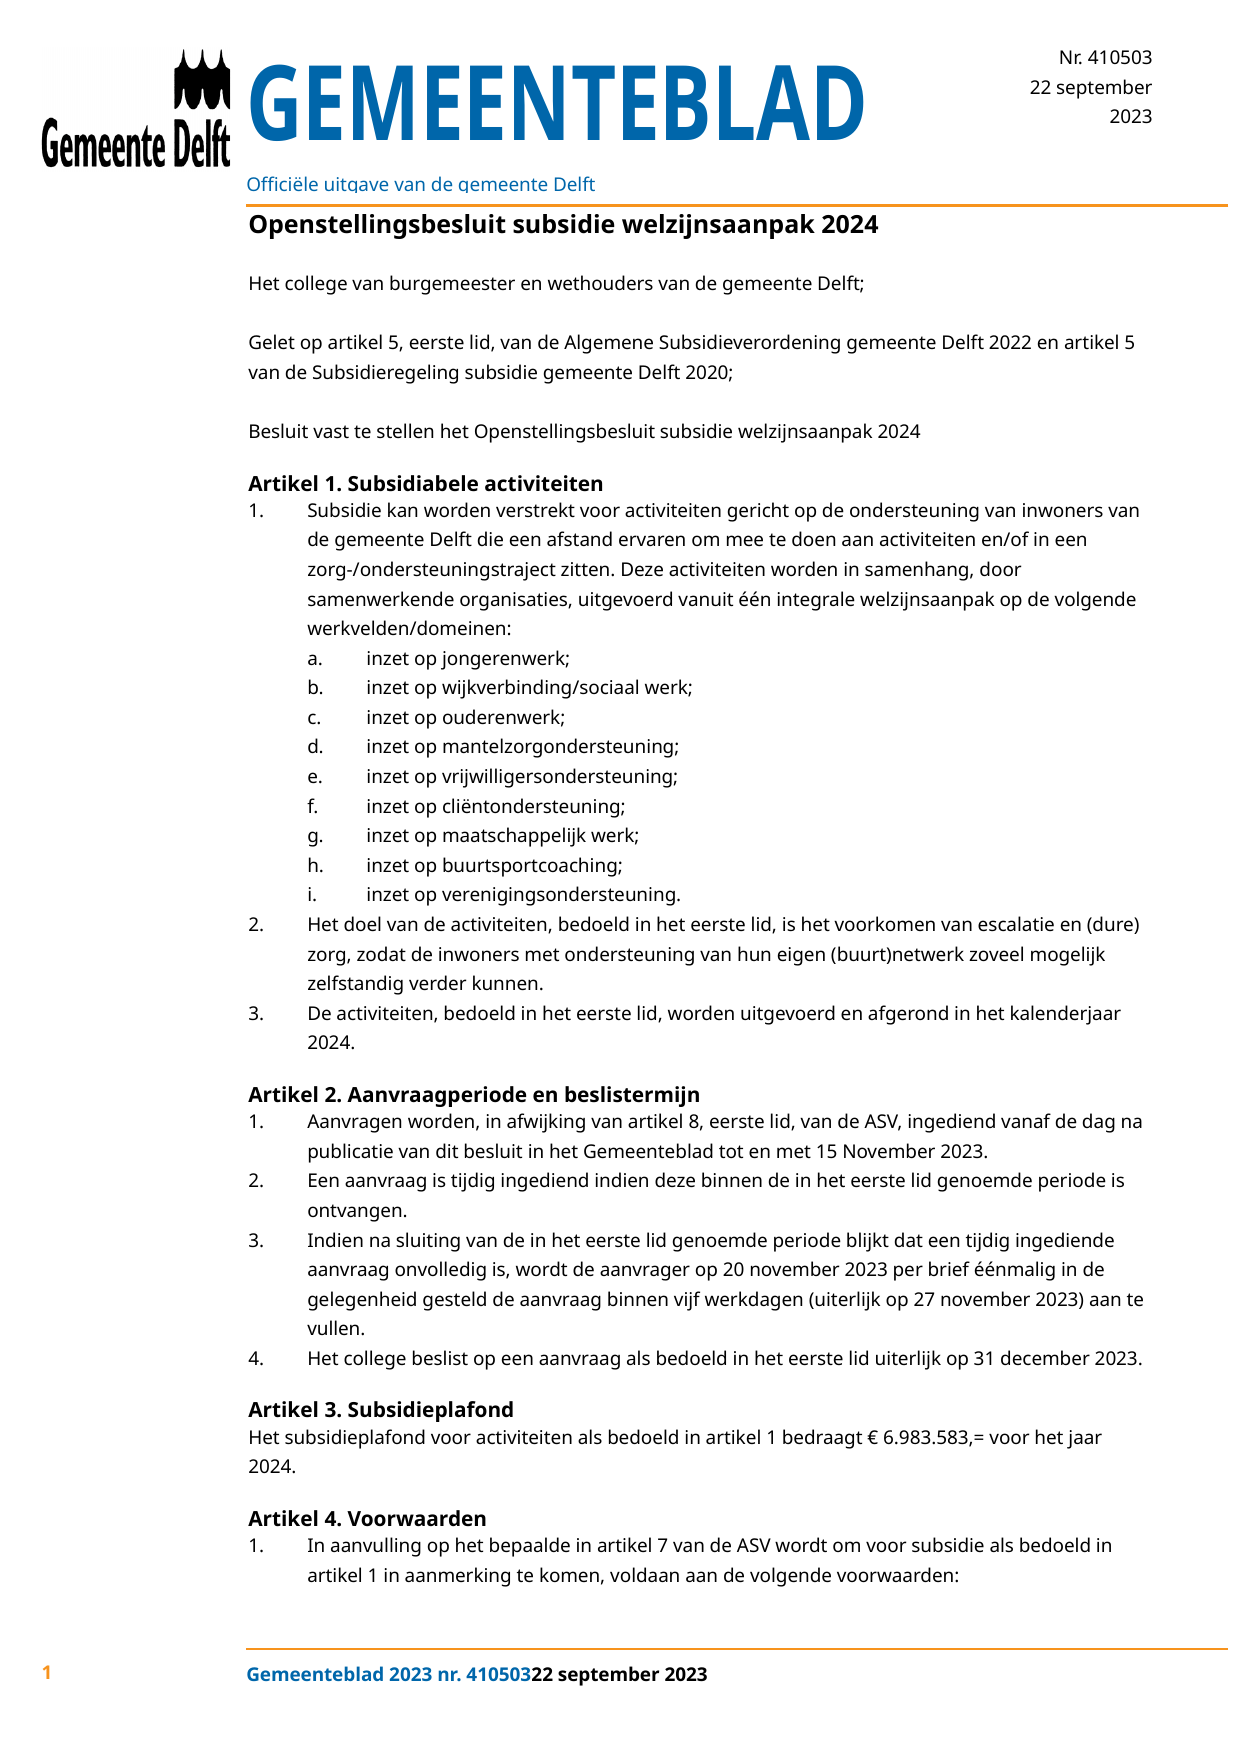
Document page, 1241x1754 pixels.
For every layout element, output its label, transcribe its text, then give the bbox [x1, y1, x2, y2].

list inzet op mantelzorgondersteuning; [307, 734, 1152, 759]
text Artikel 4. Voorwaarden [248, 1504, 1152, 1532]
list Het doel van de activiteiten, bedoeld in het eerste lid, is het voorkomen van escalatie en (dure) zorg, zodat de inwoners met ondersteuning van hun eigen (buurt)netwerk zoveel mogelijk zelfstandig verder kunnen. [248, 911, 1152, 996]
text Gelet op artikel 5, eerste lid, van de Algemene Subsidieverordening gemeente Delft 2022 en artikel 5 van de Subsidieregeling subsidie gemeente Delft 2020; [248, 329, 1152, 385]
list In aanvulling op het bepaalde in artikel 7 van de ASV wordt om voor subsidie als bedoeld in artikel 1 in aanmerking te komen, voldaan aan de volgende voorwaarden: [248, 1532, 1152, 1588]
text Artikel 1. Subsidiabele activiteiten [248, 469, 1152, 497]
list inzet op jongerenwerk; [307, 645, 1152, 671]
text Artikel 2. Aanvraagperiode en beslistermijn [248, 1080, 1152, 1108]
list inzet op verenigingsondersteuning. [307, 882, 1152, 907]
text Het college van burgemeester en wethouders van de gemeente Delft; [248, 270, 1152, 296]
list inzet op vrijwilligersondersteuning; [307, 763, 1152, 789]
text Besluit vast te stellen het Openstellingsbesluit subsidie welzijnsaanpak 2024 [248, 418, 1152, 444]
list inzet op maatschappelijk werk; [307, 822, 1152, 848]
list Aanvragen worden, in afwijking van artikel 8, eerste lid, van de ASV, ingediend vanaf de dag na publicatie van dit besluit in het Gemeenteblad tot en met 15 November 2023. [248, 1108, 1152, 1164]
picture [41, 47, 231, 172]
list Het college beslist op een aanvraag als bedoeld in het eerste lid uiterlijk op 31 december 2023. [248, 1345, 1152, 1371]
list Indien na sluiting van de in het eerste lid genoemde periode blijkt dat een tijdig ingediende aanvraag onvolledig is, wordt de aanvrager op 20 november 2023 per brief éénmalig in de gelegenheid gesteld de aanvraag binnen vijf werkdagen (uiterlijk op 27 november 2023) aan te vullen. [248, 1227, 1152, 1341]
text Openstellingsbesluit subsidie welzijnsaanpak 2024 [248, 207, 1152, 241]
text Artikel 3. Subsidieplafond [248, 1396, 1152, 1424]
list inzet op cliëntondersteuning; [307, 793, 1152, 819]
text Het subsidieplafond voor activiteiten als bedoeld in artikel 1 bedraagt € 6.983.583,= voor het jaar 2024. [248, 1424, 1152, 1479]
list De activiteiten, bedoeld in het eerste lid, worden uitgevoerd en afgerond in het kalenderjaar 2024. [248, 1000, 1152, 1055]
list inzet op ouderenwerk; [307, 704, 1152, 730]
list inzet op wijkverbinding/sociaal werk; [307, 674, 1152, 700]
list Een aanvraag is tijdig ingediend indien deze binnen de in het eerste lid genoemde periode is ontvangen. [248, 1168, 1152, 1223]
list inzet op buurtsportcoaching; [307, 852, 1152, 878]
list Subsidie kan worden verstrekt voor activiteiten gericht op de ondersteuning van inwoners van de gemeente Delft die een afstand ervaren om mee te doen aan activiteiten en/of in een zorg-/ondersteuningstraject zitten. Deze activiteiten worden in samenhang, door samenwerkende organisaties, uitgevoerd vanuit één integrale welzijnsaanpak op de volgende werkvelden/domeinen: [248, 497, 1152, 641]
